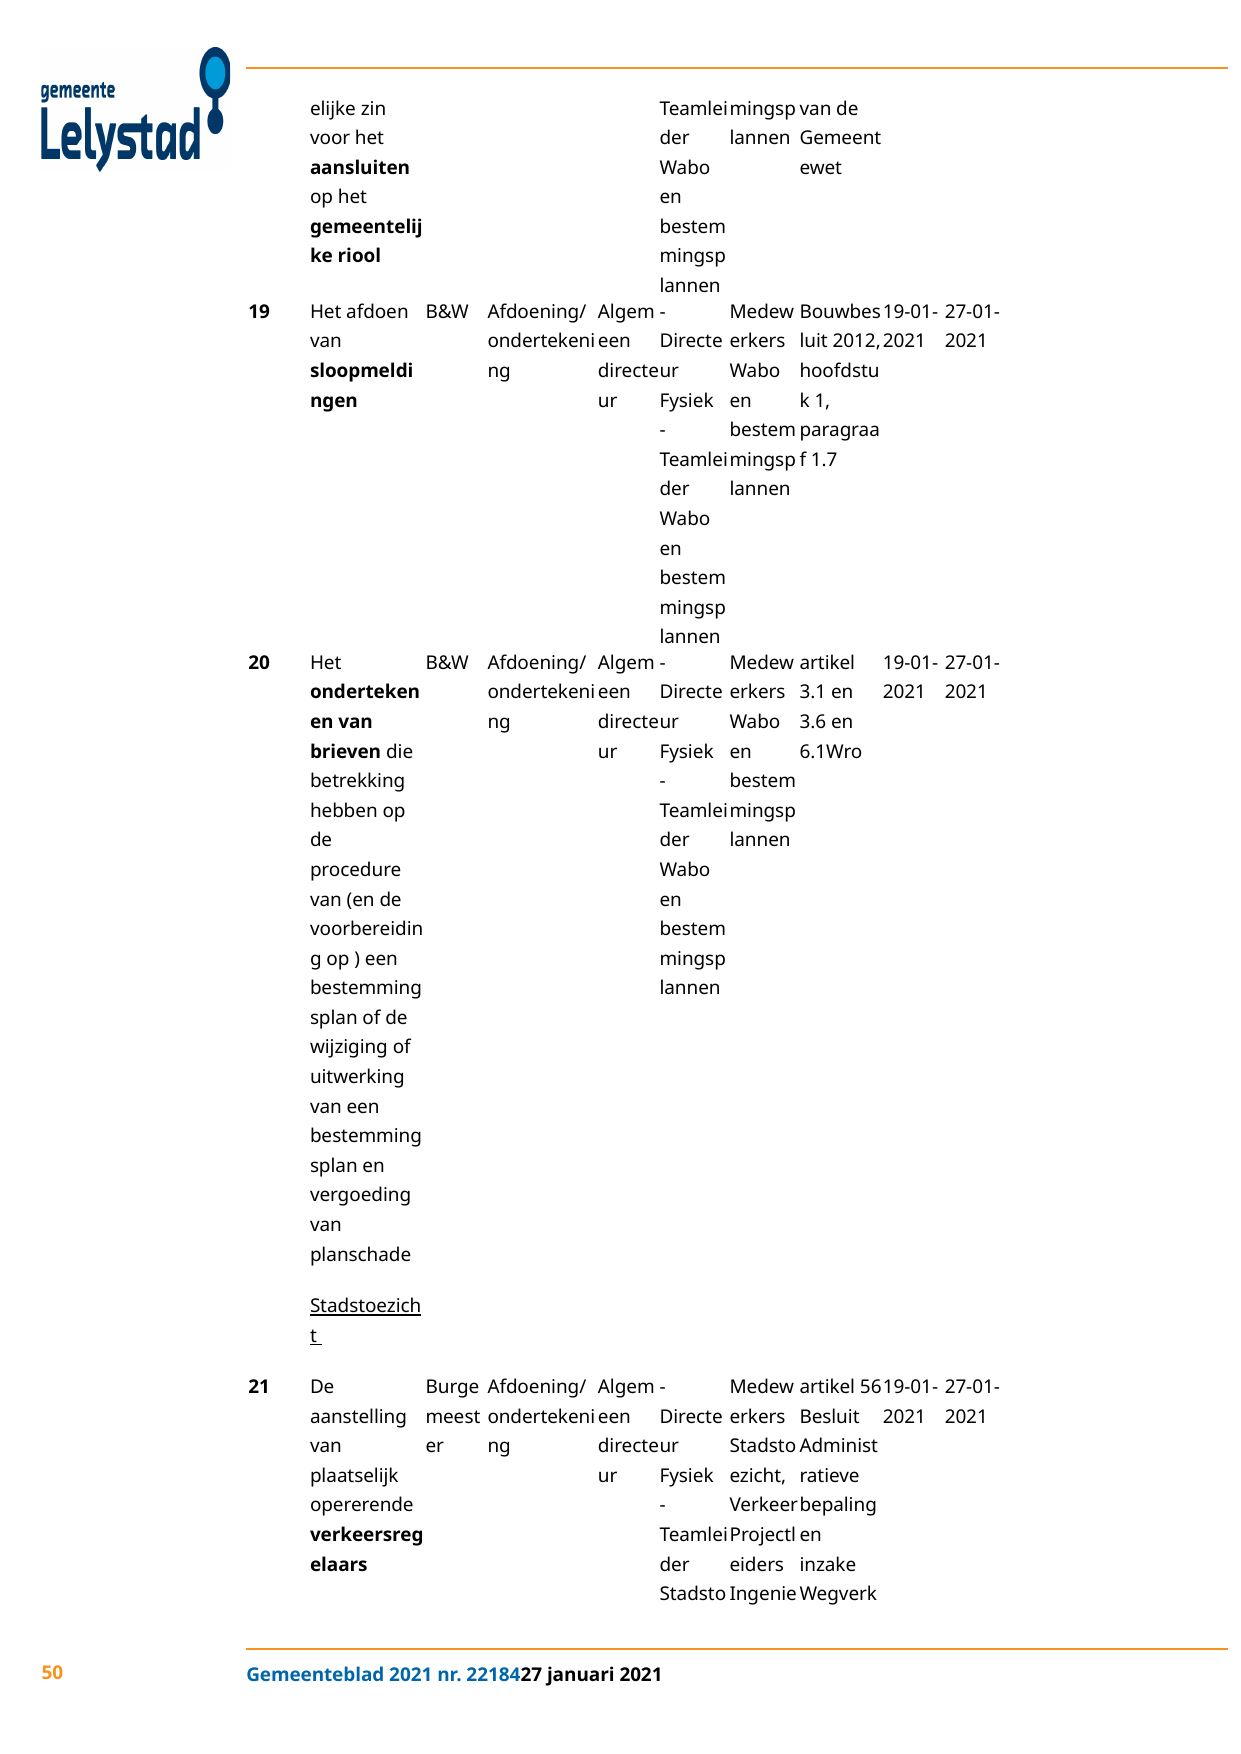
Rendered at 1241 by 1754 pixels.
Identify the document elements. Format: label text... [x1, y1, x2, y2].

table_cell - Directeur Fysiek - Teamleider Wabo en bestemmingsplannen [659, 649, 729, 1267]
table_cell Het afdoen van sloopmeldingen [310, 298, 425, 649]
table_cell 19-01-2021 [883, 649, 944, 1267]
table_cell elijke zin voor het aansluiten op het gemeentelijke riool [310, 95, 425, 298]
table_cell Bouwbesluit 2012, hoofdstuk 1, paragraaf 1.7 [799, 298, 883, 649]
table_cell 27-01-2021 [945, 1373, 1006, 1606]
table_cell [248, 95, 310, 298]
table_cell 27-01-2021 [945, 298, 1006, 649]
table_cell [945, 1267, 1006, 1292]
table_cell Algemeen directeur [598, 1373, 659, 1606]
table_cell [1006, 649, 1152, 1267]
table_cell [799, 1292, 883, 1348]
table_cell [799, 1267, 883, 1292]
table_cell 27-01-2021 [945, 649, 1006, 1267]
table_cell Het ondertekenen van brieven die betrekking hebben op de procedure van (en de voorbereiding op ) een bestemmingsplan of de wijziging of uitwerking van een bestemmingsplan en vergoeding van planschade [310, 649, 425, 1267]
table_cell B&W [425, 649, 487, 1267]
table_cell 19 [248, 298, 310, 649]
table_cell [1006, 95, 1152, 298]
table_cell [425, 1267, 487, 1292]
table_cell Algemeen directeur [598, 649, 659, 1267]
table_cell 19-01-2021 [883, 1373, 944, 1606]
table_cell van de Gemeentewet [799, 95, 883, 298]
table_cell [1006, 1348, 1152, 1373]
table_cell artikel 56 Besluit Administratieve bepalingen inzake Wegverk [799, 1373, 883, 1606]
table_cell [729, 1267, 799, 1292]
table_cell [487, 1348, 598, 1373]
table_cell mingsplannen [729, 95, 799, 298]
table_cell Medewerkers Wabo en bestemmingsplannen [729, 298, 799, 649]
table_cell Afdoening/ondertekening [487, 1373, 598, 1606]
table_cell De aanstelling van plaatselijk opererende verkeersregelaars [310, 1373, 425, 1606]
table_cell [425, 1292, 487, 1348]
table_cell Stadstoezicht [310, 1292, 425, 1348]
table_cell [487, 1292, 598, 1348]
table_cell [945, 1292, 1006, 1348]
table_cell [598, 1348, 659, 1373]
table_cell Medewerkers Stadstoezicht, Verkeer Projectleiders Ingenie [729, 1373, 799, 1606]
table_cell [945, 1348, 1006, 1373]
table_cell - Directeur Fysiek - Teamleider Stadsto [659, 1373, 729, 1606]
table_cell [659, 1267, 729, 1292]
table_cell [248, 1348, 310, 1373]
table_cell [598, 1267, 659, 1292]
table_cell 20 [248, 649, 310, 1267]
table_cell [659, 1348, 729, 1373]
table_cell [1006, 1373, 1152, 1606]
table_cell [248, 1267, 310, 1292]
table_cell [659, 1292, 729, 1348]
table_cell - Directeur Fysiek - Teamleider Wabo en bestemmingsplannen [659, 298, 729, 649]
table_cell B&W [425, 298, 487, 649]
table_cell [945, 95, 1006, 298]
table_cell [310, 1267, 425, 1292]
table_cell [883, 1348, 944, 1373]
table_cell [598, 1292, 659, 1348]
table_cell [425, 1348, 487, 1373]
table_cell [310, 1348, 425, 1373]
table_cell [1006, 1267, 1152, 1292]
table_cell [883, 1267, 944, 1292]
picture [41, 47, 231, 172]
table_cell Afdoening/ondertekening [487, 298, 598, 649]
table_cell [799, 1348, 883, 1373]
table_cell [248, 1292, 310, 1348]
table_cell artikel 3.1 en 3.6 en 6.1Wro [799, 649, 883, 1267]
table_cell [883, 1292, 944, 1348]
table_cell Algemeen directeur [598, 298, 659, 649]
table_cell [487, 1267, 598, 1292]
table_cell [1006, 1292, 1152, 1348]
table_cell [883, 95, 944, 298]
table_cell Afdoening/ondertekening [487, 649, 598, 1267]
table_cell Medewerkers Wabo en bestemmingsplannen [729, 649, 799, 1267]
table_cell 19-01-2021 [883, 298, 944, 649]
table_cell - Teamleider Wabo en bestemmingsplannen [659, 95, 729, 298]
table_cell [598, 95, 659, 298]
table_cell 21 [248, 1373, 310, 1606]
table_cell [425, 95, 487, 298]
table_cell Burgemeester [425, 1373, 487, 1606]
table_cell [487, 95, 598, 298]
table_cell [729, 1292, 799, 1348]
table_cell [729, 1348, 799, 1373]
table_cell [1006, 298, 1152, 649]
